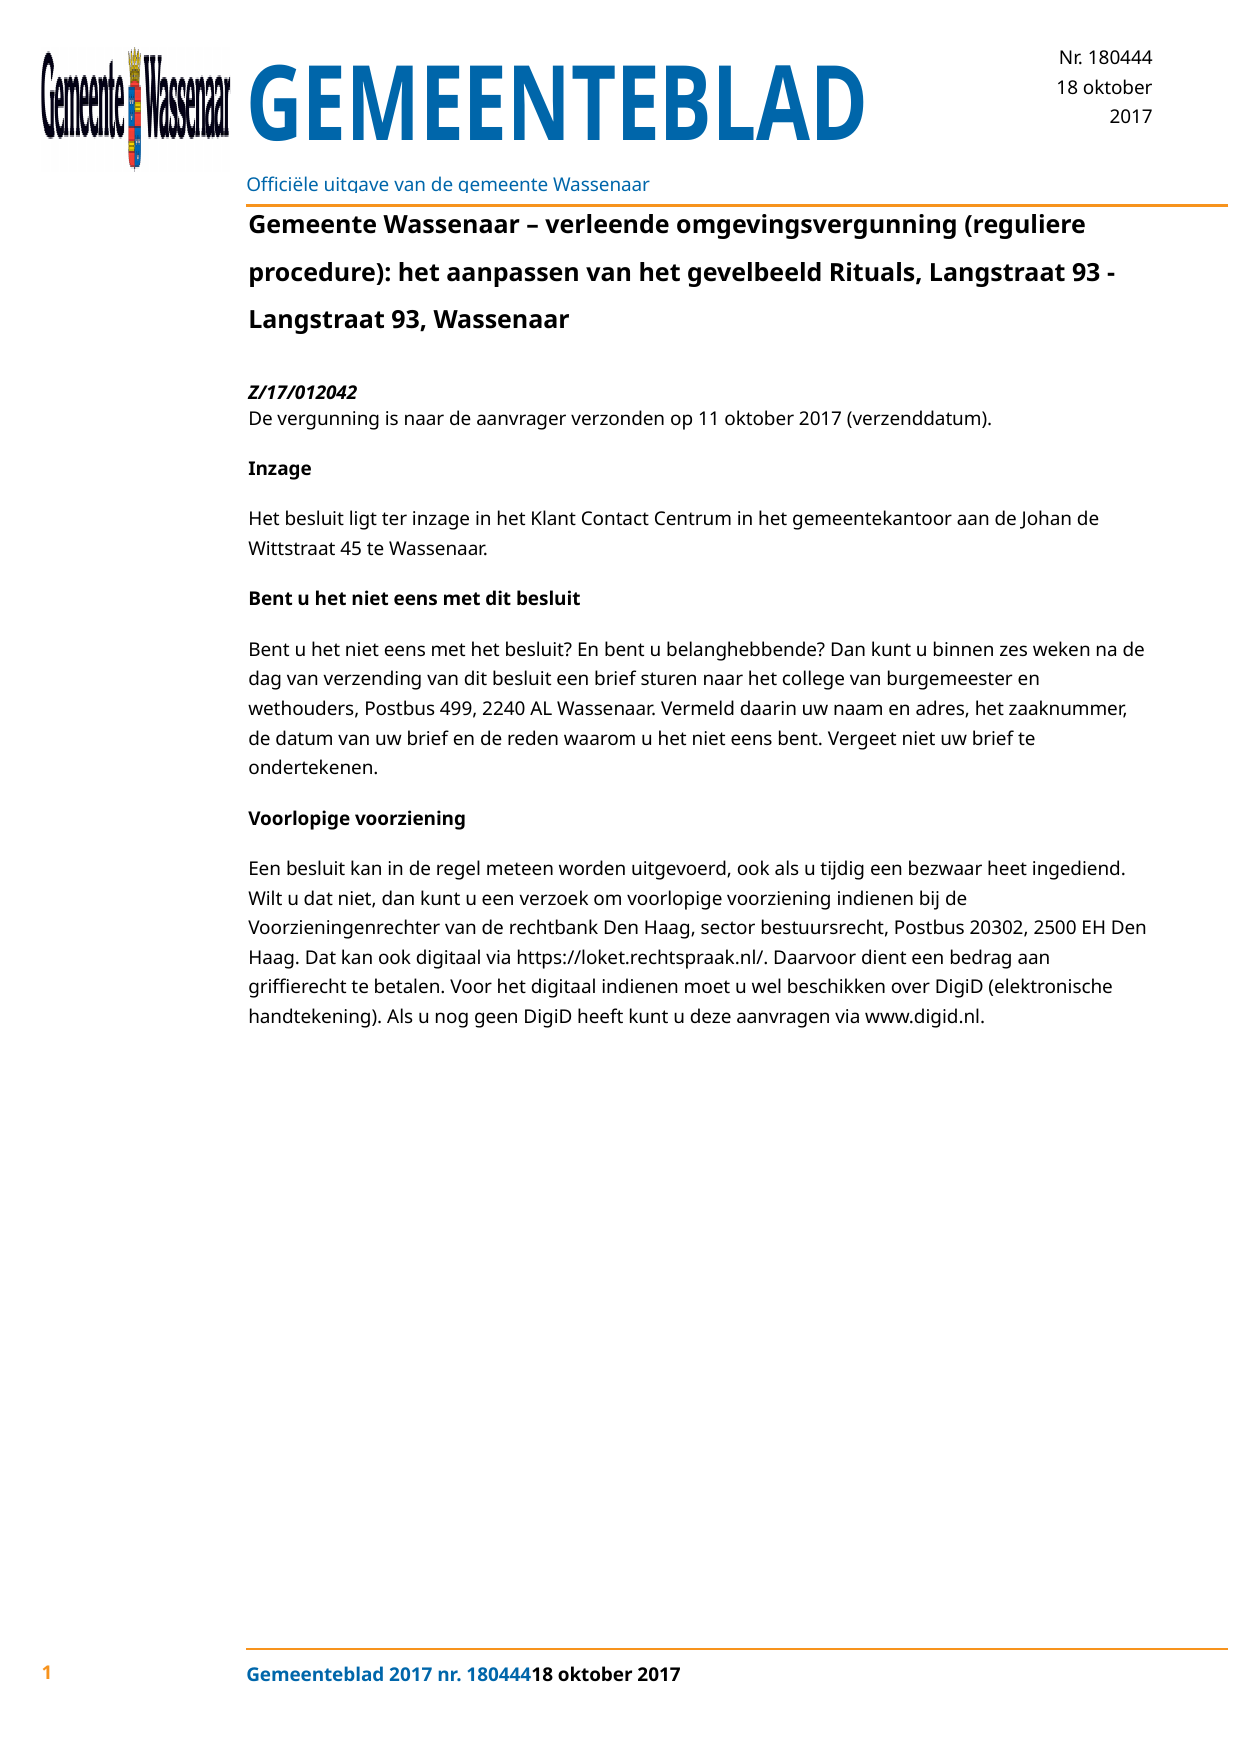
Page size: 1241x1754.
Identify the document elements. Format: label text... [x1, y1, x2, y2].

text Bent u het niet eens met het besluit? En bent u belanghebbende? Dan kunt u binnen zes weken na de dag van verzending van dit besluit een brief sturen naar het college van burgemeester en wethouders, Postbus 499, 2240 AL Wassenaar. Vermeld daarin uw naam en adres, het zaaknummer, de datum van uw brief en de reden waarom u het niet eens bent. Vergeet niet uw brief te ondertekenen. [248, 636, 1152, 780]
text Z/17/012042 [248, 379, 1152, 405]
text Een besluit kan in de regel meteen worden uitgevoerd, ook als u tijdig een bezwaar heet ingediend. Wilt u dat niet, dan kunt u een verzoek om voorlopige voorziening indienen bij de Voorzieningenrechter van de rechtbank Den Haag, sector bestuursrecht, Postbus 20302, 2500 EH Den Haag. Dat kan ook digitaal via https://loket.rechtspraak.nl/. Daarvoor dient een bedrag aan griffierecht te betalen. Voor het digitaal indienen moet u wel beschikken over DigiD (elektronische handtekening). Als u nog geen DigiD heeft kunt u deze aanvragen via www.digid.nl. [248, 855, 1152, 1029]
text Het besluit ligt ter inzage in het Klant Contact Centrum in het gemeentekantoor aan de Johan de Wittstraat 45 te Wassenaar. [248, 506, 1152, 561]
text De vergunning is naar de aanvrager verzonden op 11 oktober 2017 (verzenddatum). [248, 405, 1152, 431]
text Gemeente Wassenaar – verleende omgevingsvergunning (reguliere procedure): het aanpassen van het gevelbeeld Rituals, Langstraat 93 - Langstraat 93, Wassenaar [248, 207, 1152, 336]
text Inzage [248, 455, 1152, 481]
text Voorlopige voorziening [248, 805, 1152, 831]
picture [41, 47, 231, 172]
text Bent u het niet eens met dit besluit [248, 586, 1152, 611]
